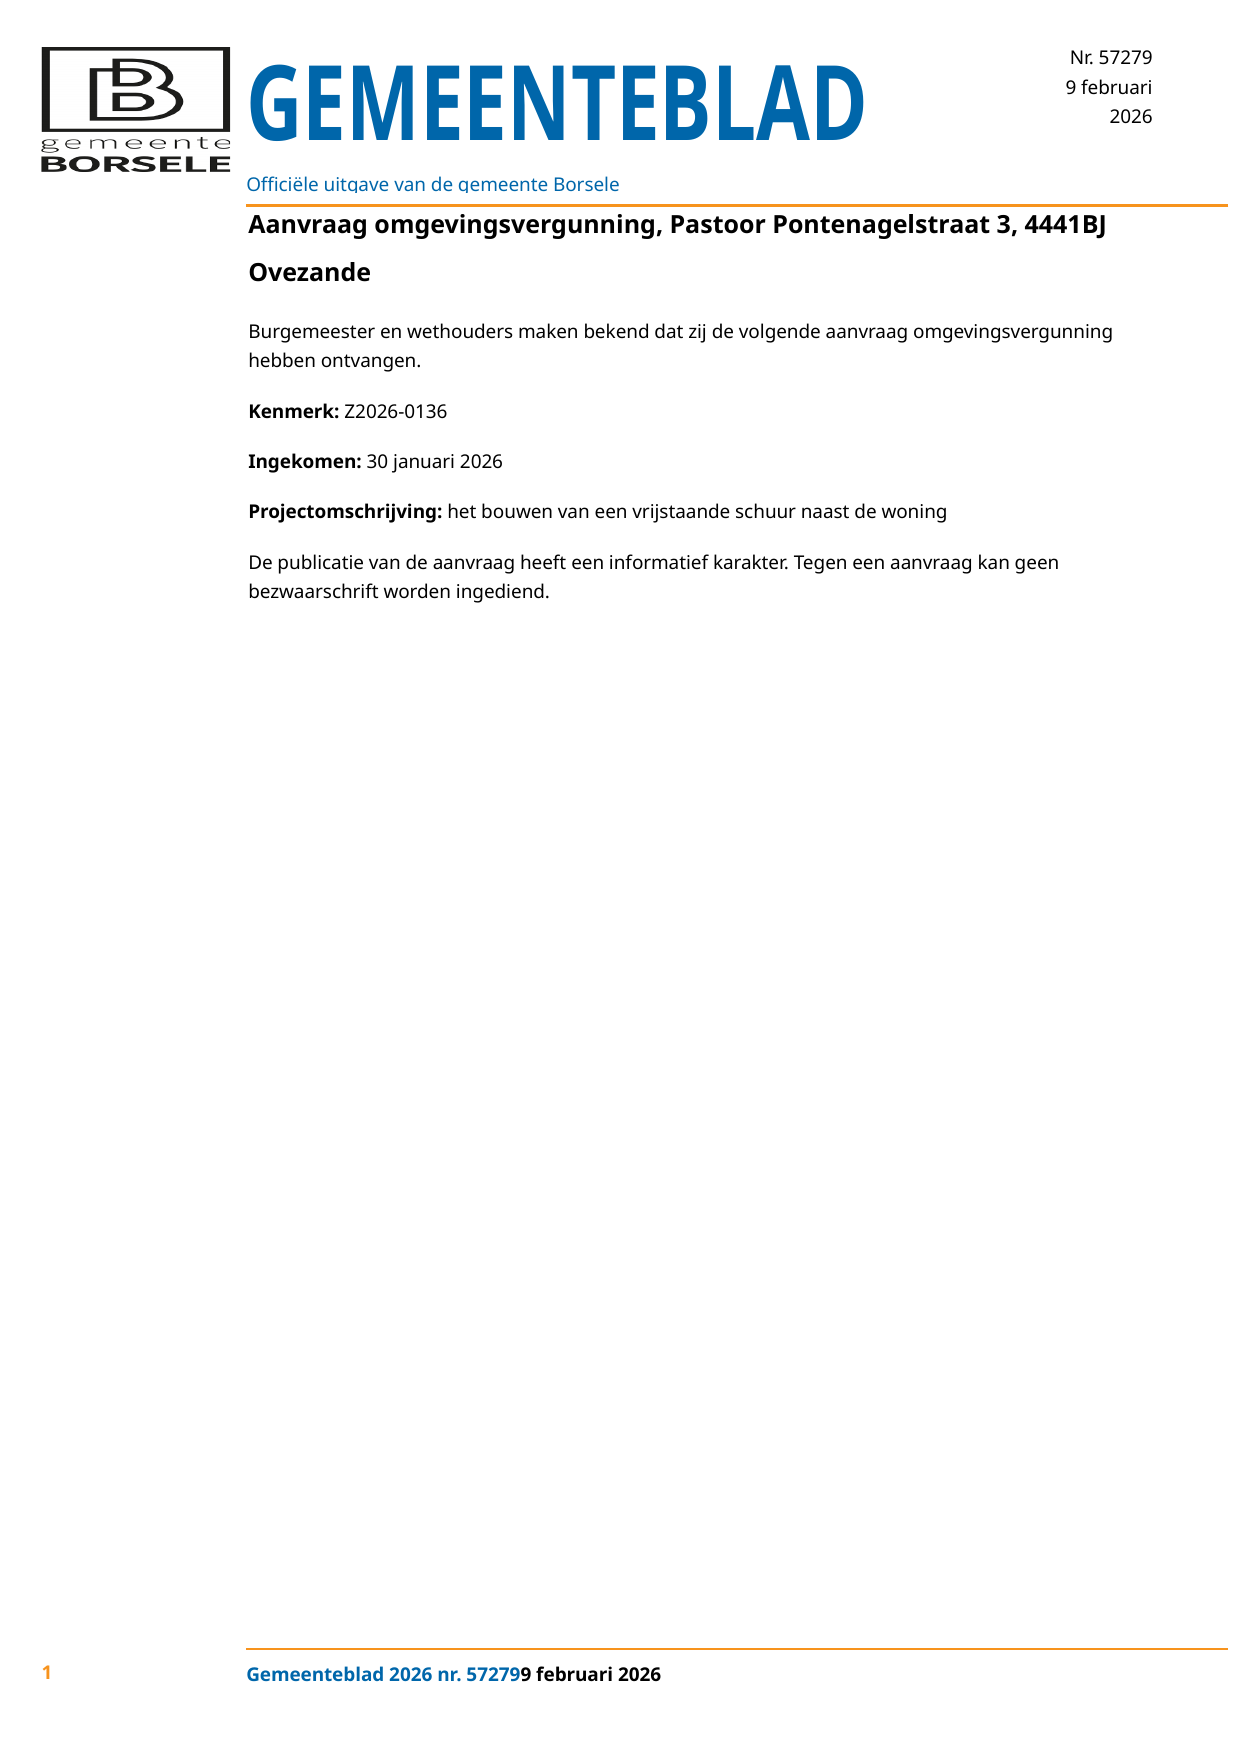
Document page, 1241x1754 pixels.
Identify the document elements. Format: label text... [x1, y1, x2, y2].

picture [41, 47, 231, 172]
text Aanvraag omgevingsvergunning, Pastoor Pontenagelstraat 3, 4441BJ Ovezande [248, 207, 1152, 288]
text Ingekomen: 30 januari 2026 [248, 448, 1152, 474]
text Projectomschrijving: het bouwen van een vrijstaande schuur naast de woning [248, 499, 1152, 524]
text Burgemeester en wethouders maken bekend dat zij de volgende aanvraag omgevingsvergunning hebben ontvangen. [248, 318, 1152, 373]
text De publicatie van de aanvraag heeft een informatief karakter. Tegen een aanvraag kan geen bezwaarschrift worden ingediend. [248, 549, 1152, 604]
text Kenmerk: Z2026-0136 [248, 398, 1152, 424]
